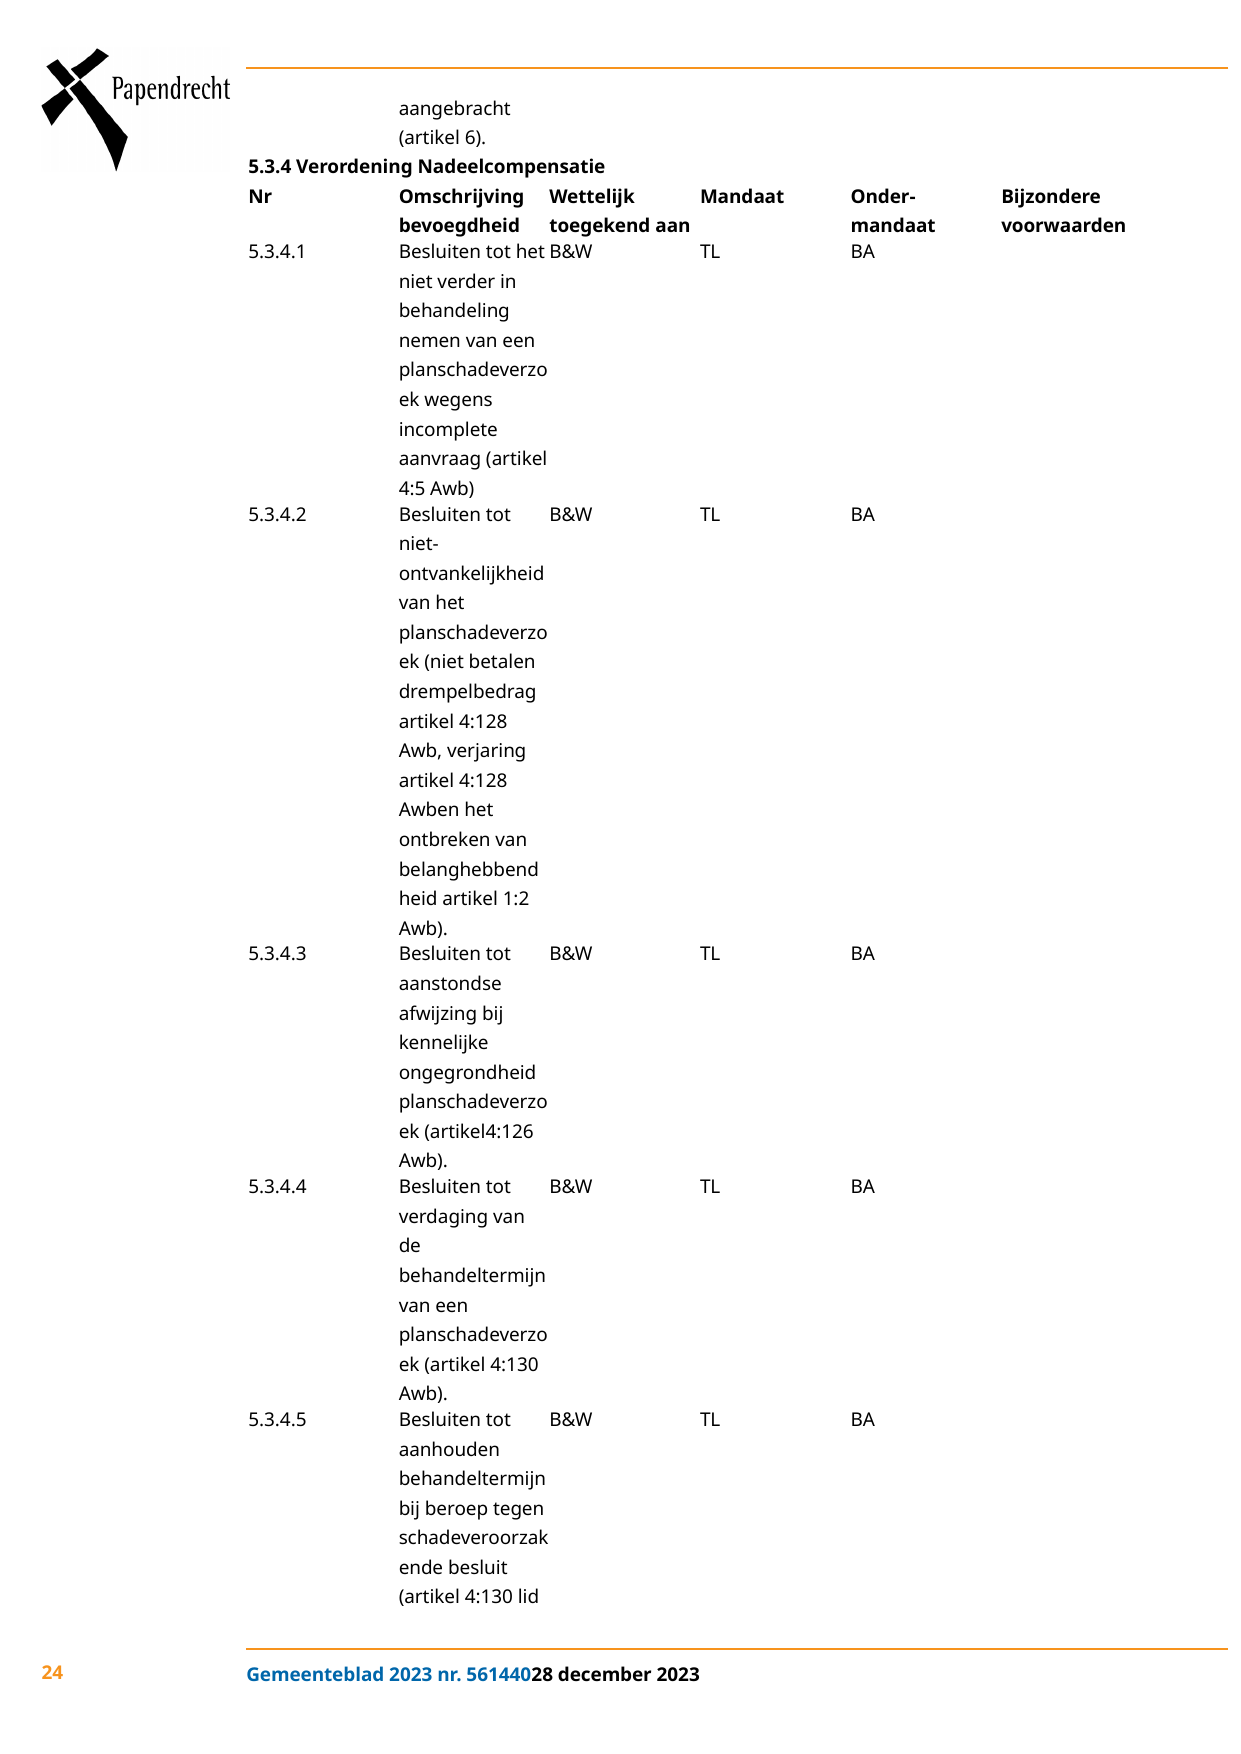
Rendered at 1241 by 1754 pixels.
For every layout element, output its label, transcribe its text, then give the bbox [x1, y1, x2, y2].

table_cell [248, 95, 398, 150]
table_cell TL [700, 1174, 850, 1406]
table_cell TL [700, 1406, 850, 1609]
table_cell B&W [549, 1174, 700, 1406]
table_header Nr [248, 183, 398, 238]
table_cell B&W [549, 238, 700, 501]
table_cell Besluiten tot aanhouden behandeltermijn bij beroep tegen schadeveroorzakende besluit (artikel 4:130 lid [399, 1406, 549, 1609]
table_cell [1001, 238, 1152, 501]
table_cell [1001, 95, 1152, 150]
table_cell B&W [549, 1406, 700, 1609]
table_cell TL [700, 941, 850, 1173]
table_header Bijzondere voorwaarden [1001, 183, 1152, 238]
table_cell [1001, 1174, 1152, 1406]
table_cell 5.3.4.4 [248, 1174, 398, 1406]
table_cell 5.3.4.3 [248, 941, 398, 1173]
table_cell B&W [549, 501, 700, 941]
table_header Onder- mandaat [850, 183, 1001, 238]
table_cell BA [850, 501, 1001, 941]
table_cell [1001, 941, 1152, 1173]
table_header Wettelijk toegekend aan [549, 183, 700, 238]
table_cell [700, 95, 850, 150]
table_cell [549, 95, 700, 150]
table_cell [850, 95, 1001, 150]
table_cell Besluiten tot aanstondse afwijzing bij kennelijke ongegrondheid planschadeverzoek (artikel4:126 Awb). [399, 941, 549, 1173]
table_header Mandaat [700, 183, 850, 238]
table_cell 5.3.4.1 [248, 238, 398, 501]
table_cell [1001, 501, 1152, 941]
table_cell BA [850, 941, 1001, 1173]
table_header Omschrijving bevoegdheid [399, 183, 549, 238]
table_cell BA [850, 1174, 1001, 1406]
picture [41, 47, 231, 172]
table_cell TL [700, 238, 850, 501]
table_cell 5.3.4.2 [248, 501, 398, 941]
table_cell BA [850, 1406, 1001, 1609]
table_cell 5.3.4.5 [248, 1406, 398, 1609]
table_cell TL [700, 501, 850, 941]
table_cell Besluiten tot verdaging van de behandeltermijn van een planschadeverzoek (artikel 4:130 Awb). [399, 1174, 549, 1406]
table_cell Besluiten tot niet-ontvankelijkheid van het planschadeverzoek (niet betalen drempelbedrag artikel 4:128 Awb, verjaring artikel 4:128 Awben het ontbreken van belanghebbendheid artikel 1:2 Awb). [399, 501, 549, 941]
table_cell BA [850, 238, 1001, 501]
table_cell B&W [549, 941, 700, 1173]
text 5.3.4 Verordening Nadeelcompensatie [248, 153, 1152, 179]
table_cell aangebracht (artikel 6). [399, 95, 549, 150]
table_cell Besluiten tot het niet verder in behandeling nemen van een planschadeverzoek wegens incomplete aanvraag (artikel 4:5 Awb) [399, 238, 549, 501]
table_cell [1001, 1406, 1152, 1609]
